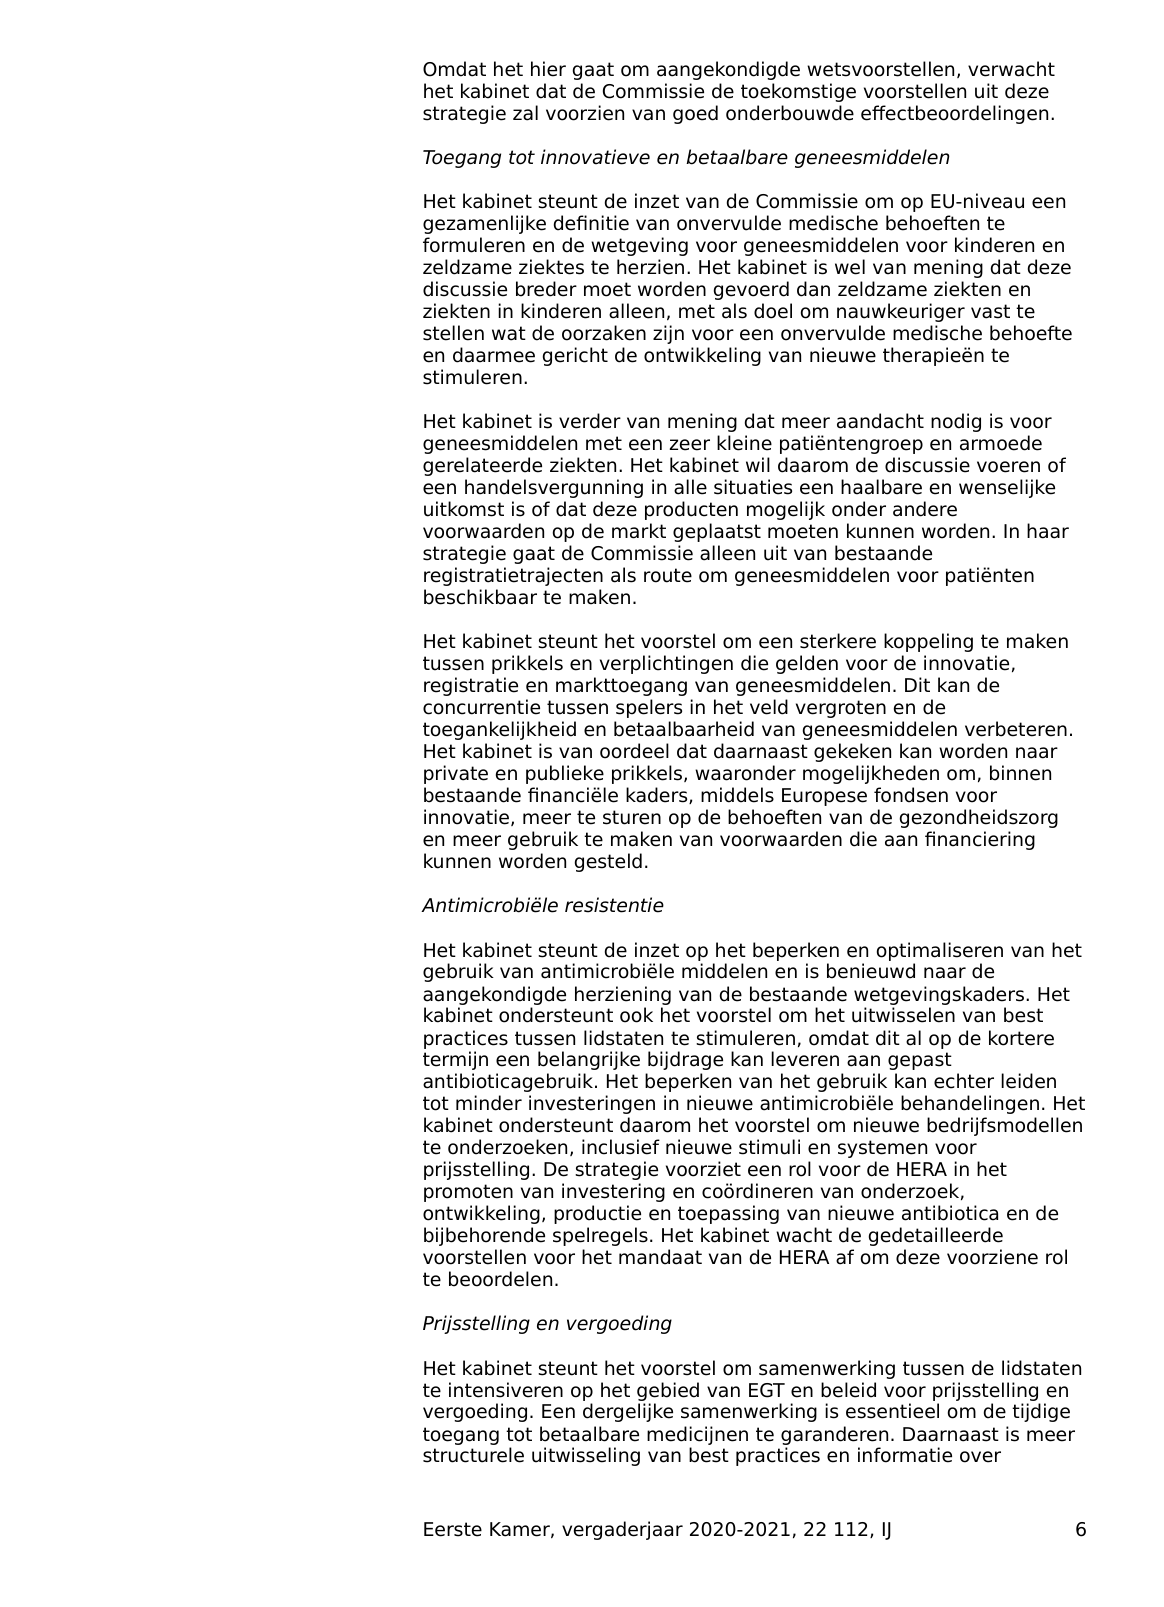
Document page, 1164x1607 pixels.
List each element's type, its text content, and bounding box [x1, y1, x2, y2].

subtitle Prijsstelling en vergoeding [422, 1313, 1087, 1335]
subtitle Toegang tot innovatieve en betaalbare geneesmiddelen [422, 147, 1087, 169]
text Het kabinet steunt de inzet van de Commissie om op EU-niveau een gezamenlijke definitie van onvervulde medische behoeften te formuleren en de wetgeving voor geneesmiddelen voor kinderen en zeldzame ziektes te herzien. Het kabinet is wel van mening dat deze discussie breder moet worden gevoerd dan zeldzame ziekten en ziekten in kinderen alleen, met als doel om nauwkeuriger vast te stellen wat de oorzaken zijn voor een onvervulde medische behoefte en daarmee gericht de ontwikkeling van nieuwe therapieën te stimuleren. [422, 191, 1087, 389]
text Omdat het hier gaat om aangekondigde wetsvoorstellen, verwacht het kabinet dat de Commissie de toekomstige voorstellen uit deze strategie zal voorzien van goed onderbouwde effectbeoordelingen. [422, 59, 1087, 125]
text Het kabinet steunt het voorstel om samenwerking tussen de lidstaten te intensiveren op het gebied van EGT en beleid voor prijsstelling en vergoeding. Een dergelijke samenwerking is essentieel om de tijdige toegang tot betaalbare medicijnen te garanderen. Daarnaast is meer structurele uitwisseling van best practices en informatie over [422, 1357, 1087, 1467]
subtitle Antimicrobiële resistentie [422, 895, 1087, 917]
text Het kabinet steunt de inzet op het beperken en optimaliseren van het gebruik van antimicrobiële middelen en is benieuwd naar de aangekondigde herziening van de bestaande wetgevingskaders. Het kabinet ondersteunt ook het voorstel om het uitwisselen van best practices tussen lidstaten te stimuleren, omdat dit al op de kortere termijn een belangrijke bijdrage kan leveren aan gepast antibioticagebruik. Het beperken van het gebruik kan echter leiden tot minder investeringen in nieuwe antimicrobiële behandelingen. Het kabinet ondersteunt daarom het voorstel om nieuwe bedrijfsmodellen te onderzoeken, inclusief nieuwe stimuli en systemen voor prijsstelling. De strategie voorziet een rol voor de HERA in het promoten van investering en coördineren van onderzoek, ontwikkeling, productie en toepassing van nieuwe antibiotica en de bijbehorende spelregels. Het kabinet wacht de gedetailleerde voorstellen voor het mandaat van de HERA af om deze voorziene rol te beoordelen. [422, 939, 1087, 1291]
text Het kabinet is verder van mening dat meer aandacht nodig is voor geneesmiddelen met een zeer kleine patiëntengroep en armoede gerelateerde ziekten. Het kabinet wil daarom de discussie voeren of een handelsvergunning in alle situaties een haalbare en wenselijke uitkomst is of dat deze producten mogelijk onder andere voorwaarden op de markt geplaatst moeten kunnen worden. In haar strategie gaat de Commissie alleen uit van bestaande registratietrajecten als route om geneesmiddelen voor patiënten beschikbaar te maken. [422, 411, 1087, 609]
text Het kabinet steunt het voorstel om een sterkere koppeling te maken tussen prikkels en verplichtingen die gelden voor de innovatie, registratie en markttoegang van geneesmiddelen. Dit kan de concurrentie tussen spelers in het veld vergroten en de toegankelijkheid en betaalbaarheid van geneesmiddelen verbeteren. Het kabinet is van oordeel dat daarnaast gekeken kan worden naar private en publieke prikkels, waaronder mogelijkheden om, binnen bestaande financiële kaders, middels Europese fondsen voor innovatie, meer te sturen op de behoeften van de gezondheidszorg en meer gebruik te maken van voorwaarden die aan financiering kunnen worden gesteld. [422, 631, 1087, 873]
